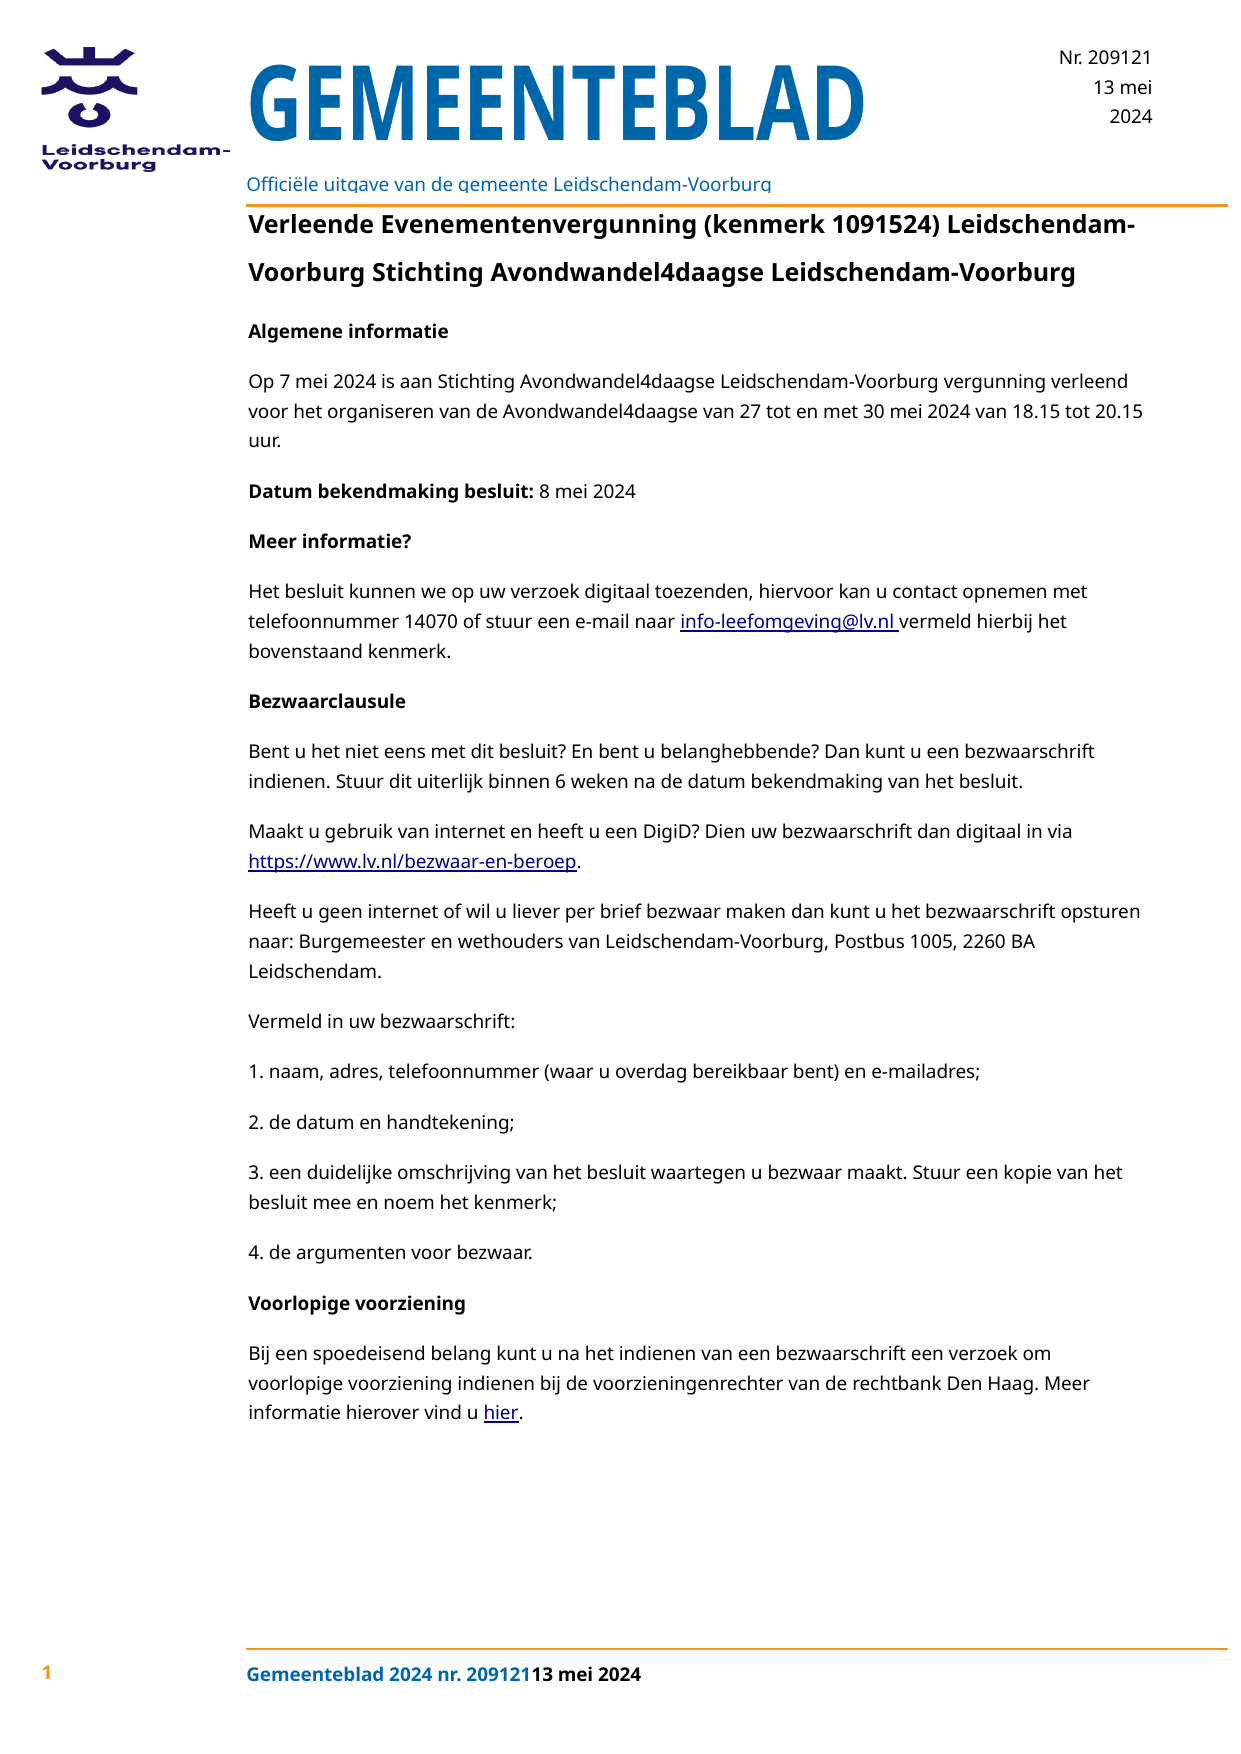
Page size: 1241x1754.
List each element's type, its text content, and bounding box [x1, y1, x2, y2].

text Algemene informatie [248, 318, 1152, 344]
text Op 7 mei 2024 is aan Stichting Avondwandel4daagse Leidschendam-Voorburg vergunning verleend voor het organiseren van de Avondwandel4daagse van 27 tot en met 30 mei 2024 van 18.15 tot 20.15 uur. [248, 368, 1152, 453]
text Verleende Evenementenvergunning (kenmerk 1091524) Leidschendam-Voorburg Stichting Avondwandel4daagse Leidschendam-Voorburg [248, 207, 1152, 288]
text Meer informatie? [248, 528, 1152, 554]
text Maakt u gebruik van internet en heeft u een DigiD? Dien uw bezwaarschrift dan digitaal in via https://www.lv.nl/bezwaar-en-beroep. [248, 819, 1152, 874]
picture [41, 47, 231, 172]
text Bent u het niet eens met dit besluit? En bent u belanghebbende? Dan kunt u een bezwaarschrift indienen. Stuur dit uiterlijk binnen 6 weken na de datum bekendmaking van het besluit. [248, 739, 1152, 794]
text Voorlopige voorziening [248, 1290, 1152, 1316]
text 1. naam, adres, telefoonnummer (waar u overdag bereikbaar bent) en e-mailadres; [248, 1059, 1152, 1084]
text Het besluit kunnen we op uw verzoek digitaal toezenden, hiervoor kan u contact opnemen met telefoonnummer 14070 of stuur een e-mail naar info-leefomgeving@lv.nl vermeld hierbij het bovenstaand kenmerk. [248, 579, 1152, 664]
text Heeft u geen internet of wil u liever per brief bezwaar maken dan kunt u het bezwaarschrift opsturen naar: Burgemeester en wethouders van Leidschendam-Voorburg, Postbus 1005, 2260 BA Leidschendam. [248, 899, 1152, 984]
text Vermeld in uw bezwaarschrift: [248, 1008, 1152, 1034]
text Bij een spoedeisend belang kunt u na het indienen van een bezwaarschrift een verzoek om voorlopige voorziening indienen bij de voorzieningenrechter van de rechtbank Den Haag. Meer informatie hierover vind u hier. [248, 1340, 1152, 1425]
text Bezwaarclausule [248, 688, 1152, 714]
text 3. een duidelijke omschrijving van het besluit waartegen u bezwaar maakt. Stuur een kopie van het besluit mee en noem het kenmerk; [248, 1159, 1152, 1215]
text 4. de argumenten voor bezwaar. [248, 1239, 1152, 1265]
text 2. de datum en handtekening; [248, 1109, 1152, 1135]
text Datum bekendmaking besluit: 8 mei 2024 [248, 478, 1152, 504]
